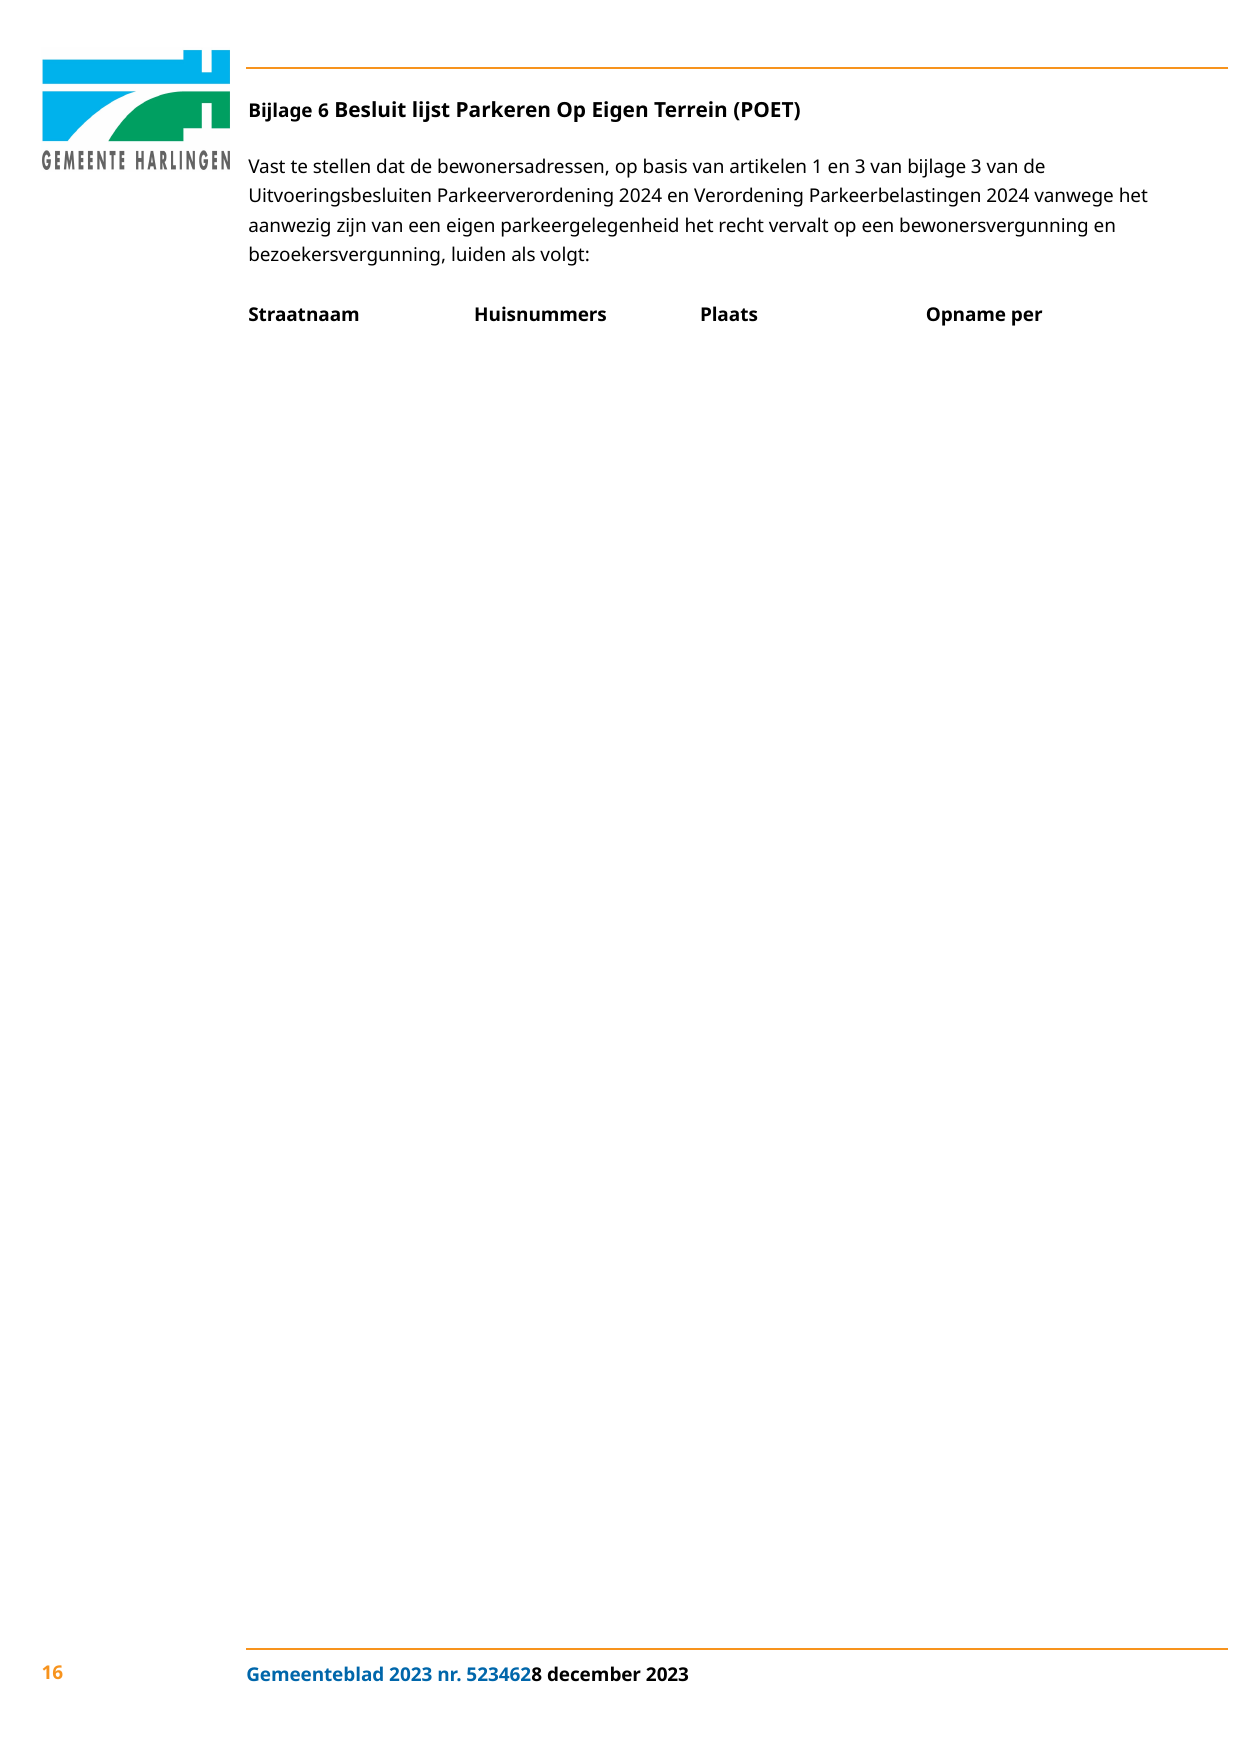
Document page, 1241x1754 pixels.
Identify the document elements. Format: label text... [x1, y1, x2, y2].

table_header Opname per [926, 301, 1152, 327]
text Vast te stellen dat de bewonersadressen, op basis van artikelen 1 en 3 van bijlage 3 van de Uitvoeringsbesluiten Parkeerverordening 2024 en Verordening Parkeerbelastingen 2024 vanwege het aanwezig zijn van een eigen parkeergelegenheid het recht vervalt op een bewonersvergunning en bezoekersvergunning, luiden als volgt: [248, 153, 1152, 267]
text Bijlage 6 Besluit lijst Parkeren Op Eigen Terrein (POET) [248, 95, 1152, 123]
table_header Plaats [700, 301, 926, 327]
table_cell [700, 327, 926, 352]
table_cell [248, 327, 474, 352]
table_header Huisnummers [474, 301, 700, 327]
table_cell [926, 327, 1152, 352]
table_cell [474, 327, 700, 352]
table_header Straatnaam [248, 301, 474, 327]
picture [41, 47, 231, 172]
